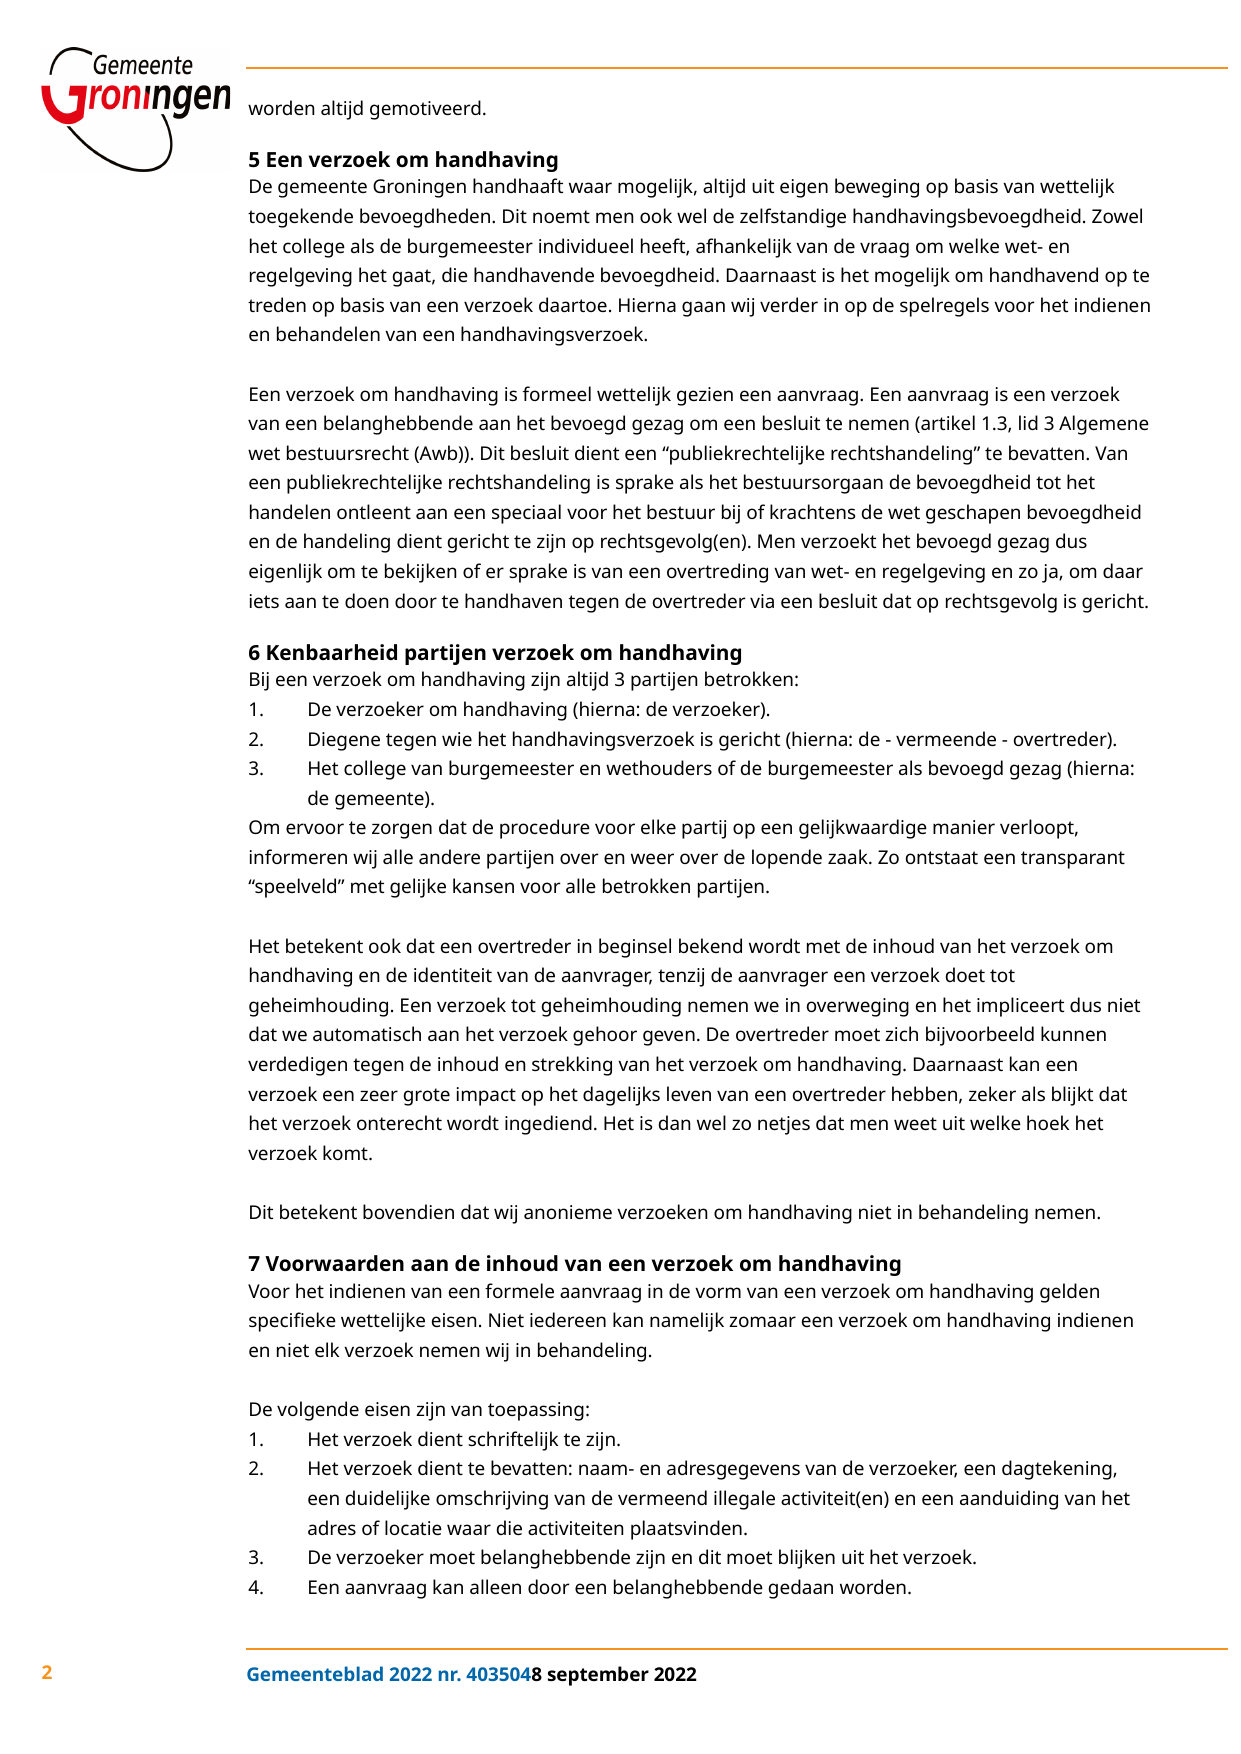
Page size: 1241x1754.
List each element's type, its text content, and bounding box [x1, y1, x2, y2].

list Het verzoek dient schriftelijk te zijn. [248, 1426, 1152, 1452]
text Voor het indienen van een formele aanvraag in de vorm van een verzoek om handhaving gelden specifieke wettelijke eisen. Niet iedereen kan namelijk zomaar een verzoek om handhaving indienen en niet elk verzoek nemen wij in behandeling. [248, 1278, 1152, 1363]
text 6 Kenbaarheid partijen verzoek om handhaving [248, 638, 1152, 667]
list De verzoeker moet belanghebbende zijn en dit moet blijken uit het verzoek. [248, 1544, 1152, 1570]
list Het verzoek dient te bevatten: naam- en adresgegevens van de verzoeker, een dagtekening, een duidelijke omschrijving van de vermeend illegale activiteit(en) en een aanduiding van het adres of locatie waar die activiteiten plaatsvinden. [248, 1456, 1152, 1540]
list Een aanvraag kan alleen door een belanghebbende gedaan worden. [248, 1574, 1152, 1599]
text Een verzoek om handhaving is formeel wettelijk gezien een aanvraag. Een aanvraag is een verzoek van een belanghebbende aan het bevoegd gezag om een besluit te nemen (artikel 1.3, lid 3 Algemene wet bestuursrecht (Awb)). Dit besluit dient een “publiekrechtelijke rechtshandeling” te bevatten. Van een publiekrechtelijke rechtshandeling is sprake als het bestuursorgaan de bevoegdheid tot het handelen ontleent aan een speciaal voor het bestuur bij of krachtens de wet geschapen bevoegdheid en de handeling dient gericht te zijn op rechtsgevolg(en). Men verzoekt het bevoegd gezag dus eigenlijk om te bekijken of er sprake is van een overtreding van wet- en regelgeving en zo ja, om daar iets aan te doen door te handhaven tegen de overtreder via een besluit dat op rechtsgevolg is gericht. [248, 381, 1152, 613]
text Dit betekent bovendien dat wij anonieme verzoeken om handhaving niet in behandeling nemen. [248, 1199, 1152, 1225]
text 7 Voorwaarden aan de inhoud van een verzoek om handhaving [248, 1249, 1152, 1278]
text De volgende eisen zijn van toepassing: [248, 1396, 1152, 1422]
text Bij een verzoek om handhaving zijn altijd 3 partijen betrokken: [248, 667, 1152, 692]
text 5 Een verzoek om handhaving [248, 145, 1152, 174]
text Om ervoor te zorgen dat de procedure voor elke partij op een gelijkwaardige manier verloopt, informeren wij alle andere partijen over en weer over de lopende zaak. Zo ontstaat een transparant “speelveld” met gelijke kansen voor alle betrokken partijen. [248, 814, 1152, 899]
text De gemeente Groningen handhaaft waar mogelijk, altijd uit eigen beweging op basis van wettelijk toegekende bevoegdheden. Dit noemt men ook wel de zelfstandige handhavingsbevoegdheid. Zowel het college als de burgemeester individueel heeft, afhankelijk van de vraag om welke wet- en regelgeving het gaat, die handhavende bevoegdheid. Daarnaast is het mogelijk om handhavend op te treden op basis van een verzoek daartoe. Hierna gaan wij verder in op de spelregels voor het indienen en behandelen van een handhavingsverzoek. [248, 174, 1152, 347]
list Diegene tegen wie het handhavingsverzoek is gericht (hierna: de - vermeende - overtreder). [248, 726, 1152, 752]
list Het college van burgemeester en wethouders of de burgemeester als bevoegd gezag (hierna: de gemeente). [248, 755, 1152, 811]
picture [41, 47, 231, 172]
list De verzoeker om handhaving (hierna: de verzoeker). [248, 696, 1152, 722]
text worden altijd gemotiveerd. [248, 95, 1152, 121]
text Het betekent ook dat een overtreder in beginsel bekend wordt met de inhoud van het verzoek om handhaving en de identiteit van de aanvrager, tenzij de aanvrager een verzoek doet tot geheimhouding. Een verzoek tot geheimhouding nemen we in overweging en het impliceert dus niet dat we automatisch aan het verzoek gehoor geven. De overtreder moet zich bijvoorbeeld kunnen verdedigen tegen de inhoud en strekking van het verzoek om handhaving. Daarnaast kan een verzoek een zeer grote impact op het dagelijks leven van een overtreder hebben, zeker als blijkt dat het verzoek onterecht wordt ingediend. Het is dan wel zo netjes dat men weet uit welke hoek het verzoek komt. [248, 933, 1152, 1166]
